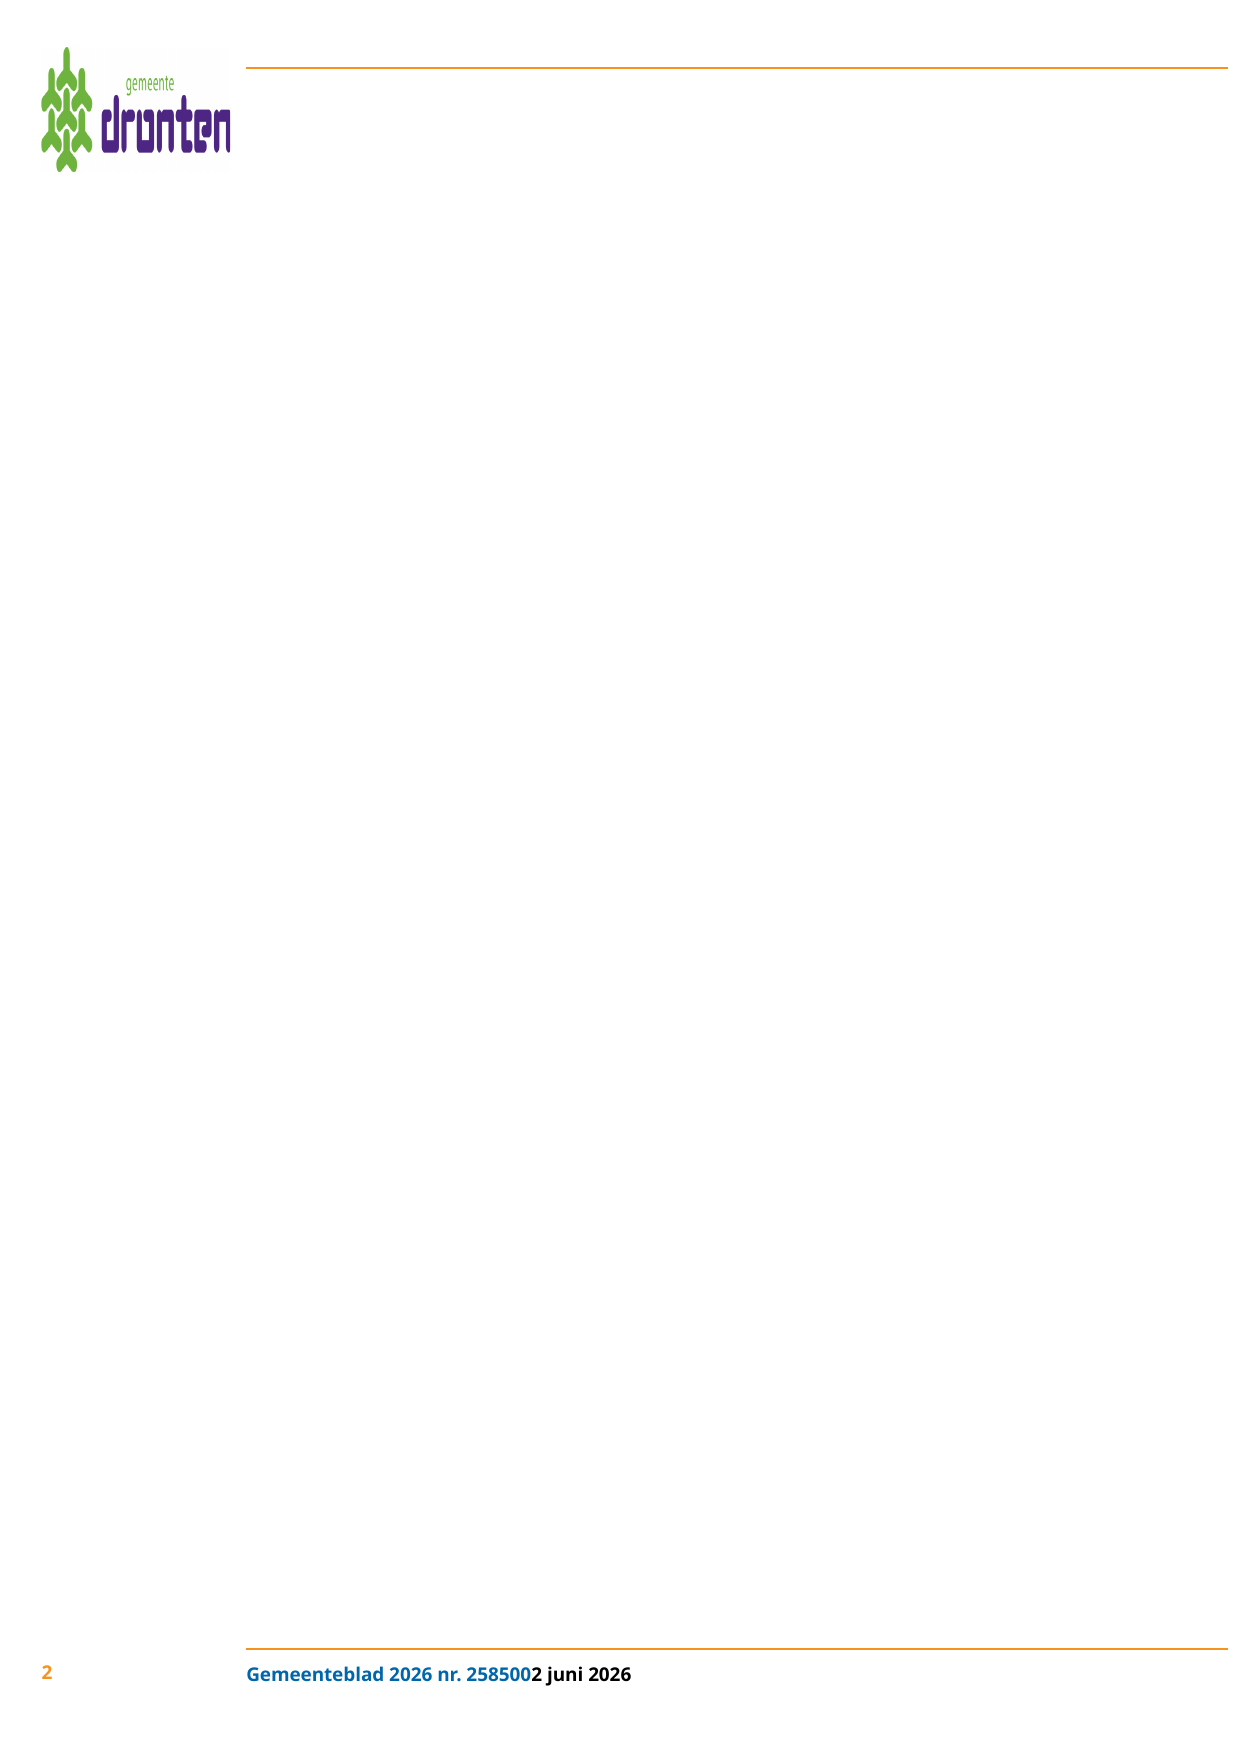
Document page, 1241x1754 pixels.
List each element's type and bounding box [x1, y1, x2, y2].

picture [41, 47, 231, 172]
